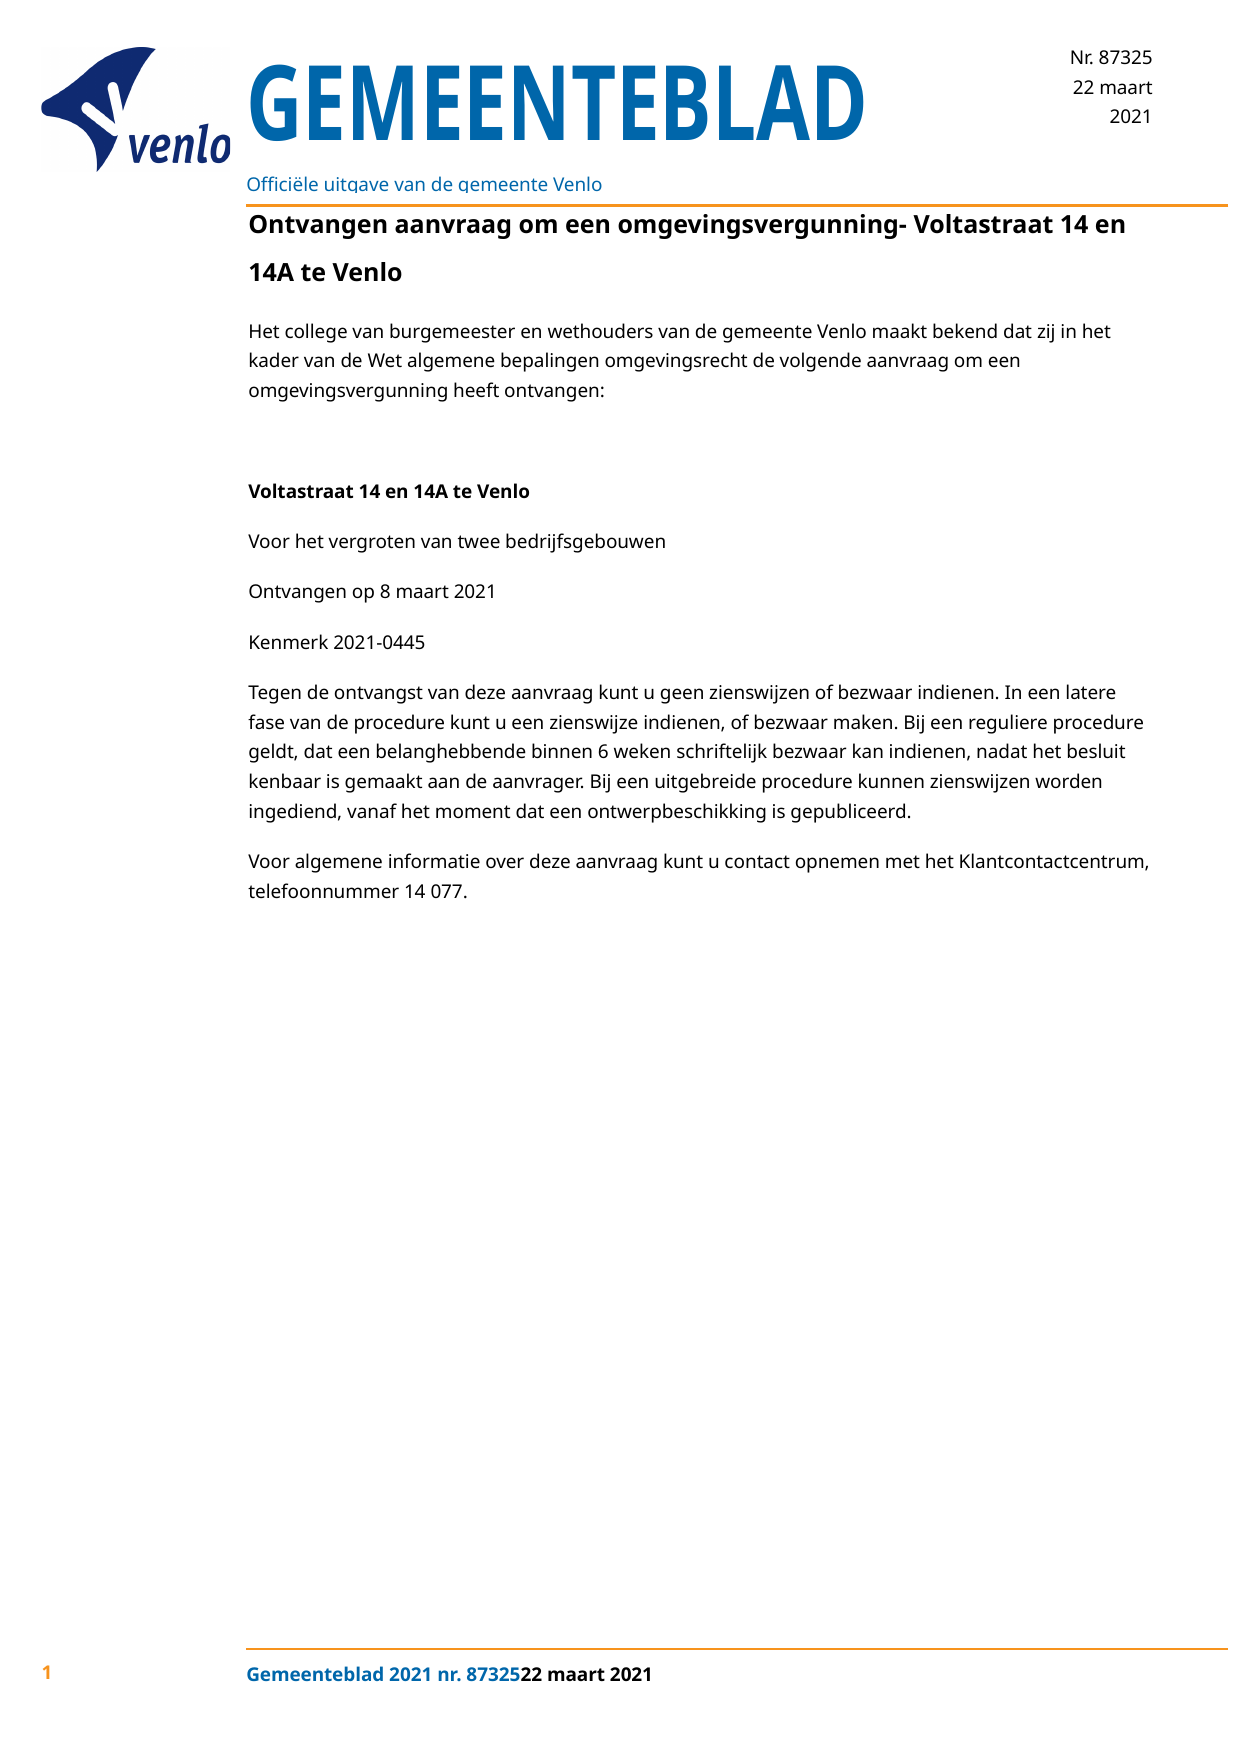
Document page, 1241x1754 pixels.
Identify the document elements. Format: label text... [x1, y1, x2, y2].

text Ontvangen aanvraag om een omgevingsvergunning- Voltastraat 14 en 14A te Venlo [248, 207, 1152, 288]
text Voor het vergroten van twee bedrijfsgebouwen [248, 528, 1152, 554]
text Voltastraat 14 en 14A te Venlo [248, 478, 1152, 504]
text Tegen de ontvangst van deze aanvraag kunt u geen zienswijzen of bezwaar indienen. In een latere fase van de procedure kunt u een zienswijze indienen, of bezwaar maken. Bij een reguliere procedure geldt, dat een belanghebbende binnen 6 weken schriftelijk bezwaar kan indienen, nadat het besluit kenbaar is gemaakt aan de aanvrager. Bij een uitgebreide procedure kunnen zienswijzen worden ingediend, vanaf het moment dat een ontwerpbeschikking is gepubliceerd. [248, 679, 1152, 824]
text Ontvangen op 8 maart 2021 [248, 579, 1152, 604]
text Kenmerk 2021-0445 [248, 629, 1152, 655]
picture [41, 47, 231, 172]
text Voor algemene informatie over deze aanvraag kunt u contact opnemen met het Klantcontactcentrum, telefoonnummer 14 077. [248, 848, 1152, 904]
text Het college van burgemeester en wethouders van de gemeente Venlo maakt bekend dat zij in het kader van de Wet algemene bepalingen omgevingsrecht de volgende aanvraag om een omgevingsvergunning heeft ontvangen: [248, 318, 1152, 403]
